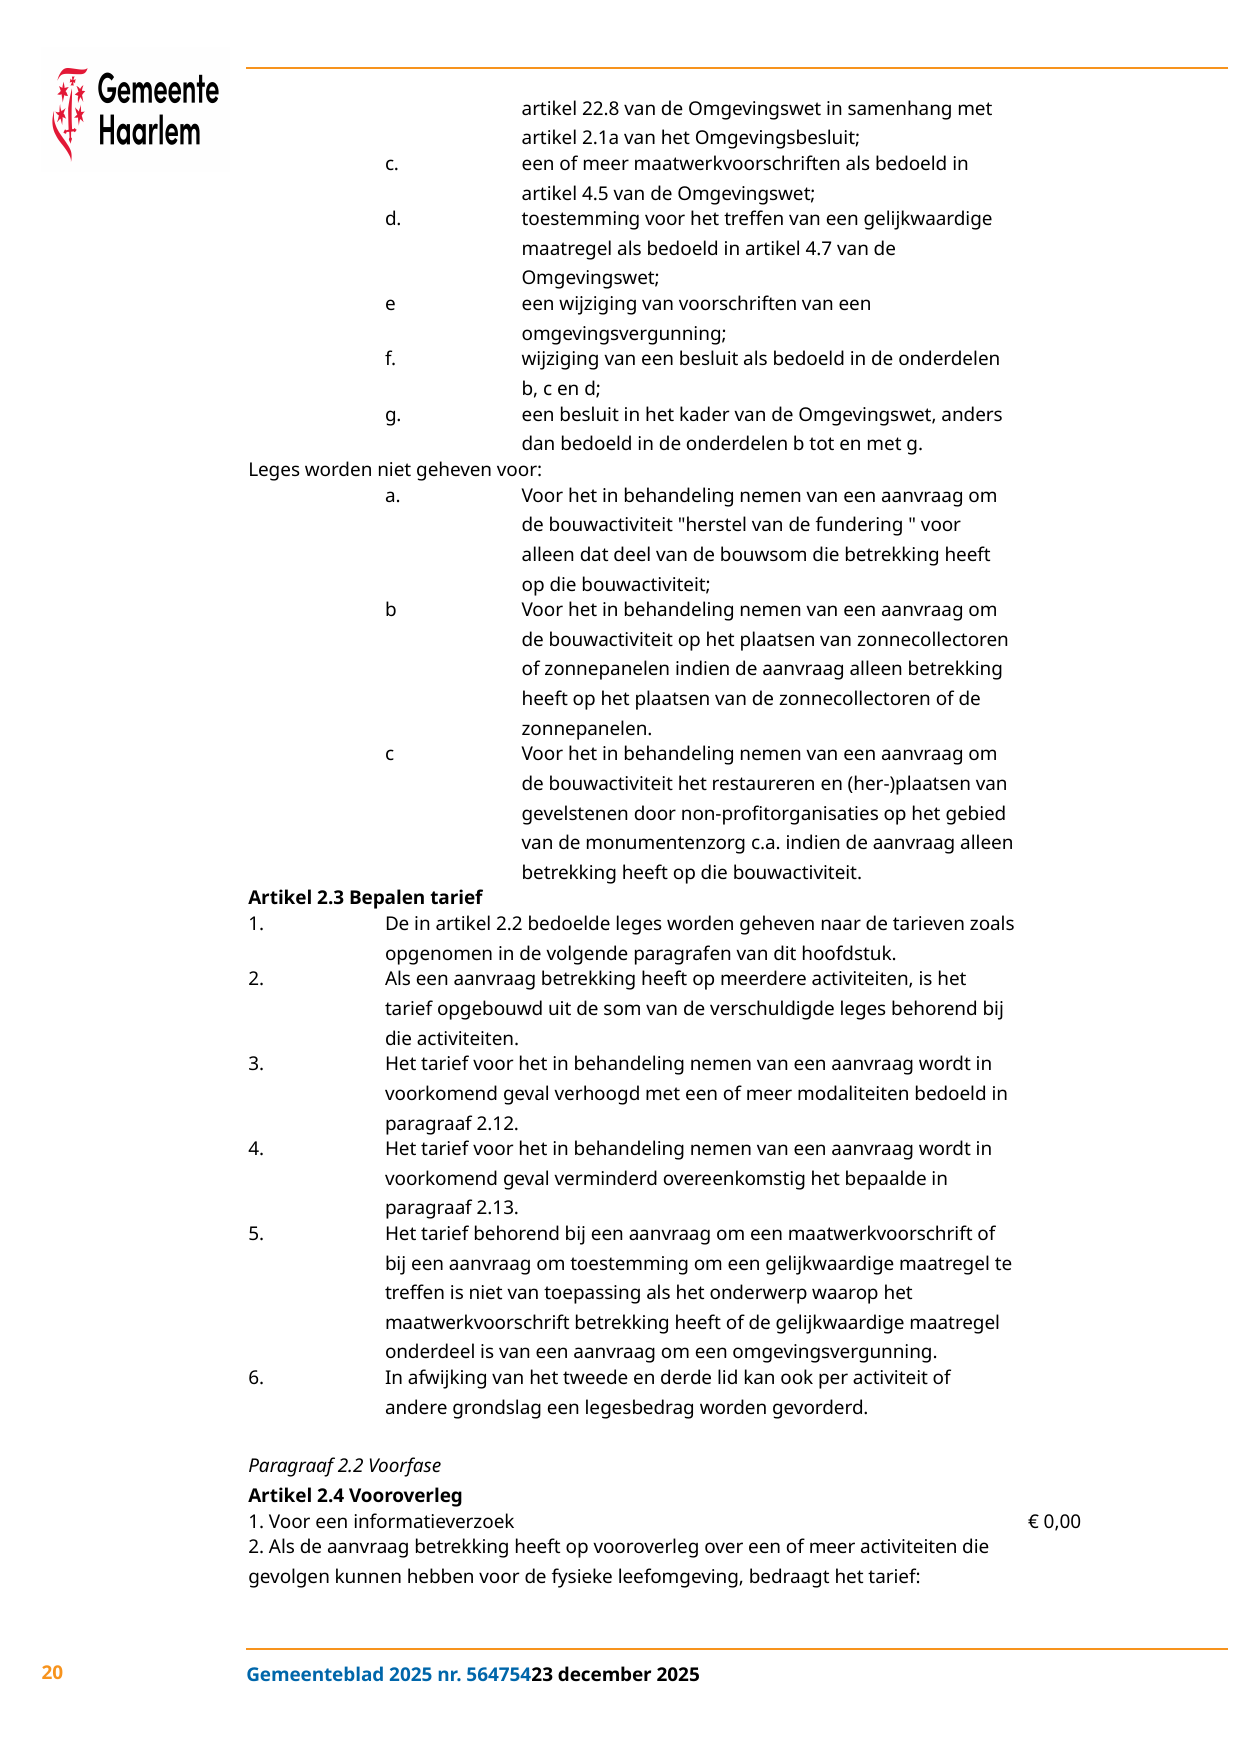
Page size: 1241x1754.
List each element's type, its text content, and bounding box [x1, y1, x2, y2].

table_cell [1015, 150, 1152, 205]
table_cell f. [385, 346, 521, 401]
picture [41, 47, 231, 172]
table_cell 3. [248, 1051, 385, 1135]
table_cell [1015, 456, 1152, 482]
table_cell 5. [248, 1220, 385, 1364]
table_cell [1015, 401, 1152, 456]
table_cell 2. Als de aanvraag betrekking heeft op vooroverleg over een of meer activiteiten die gevolgen kunnen hebben voor de fysieke leefomgeving, bedraagt het tarief: [248, 1534, 1028, 1589]
table_cell Voor het in behandeling nemen van een aanvraag om de bouwactiviteit op het plaatsen van zonnecollectoren of zonnepanelen indien de aanvraag alleen betrekking heeft op het plaatsen van de zonnecollectoren of de zonnepanelen. [521, 596, 1015, 741]
table_cell 6. [248, 1364, 385, 1420]
table_cell 2. [248, 966, 385, 1051]
table_cell [248, 150, 385, 205]
table_header Artikel 2.4 Vooroverleg [248, 1482, 1028, 1508]
table_cell De in artikel 2.2 bedoelde leges worden geheven naar de tarieven zoals opgenomen in de volgende paragrafen van dit hoofdstuk. [385, 910, 1015, 966]
table_cell een besluit in het kader van de Omgevingswet, anders dan bedoeld in de onderdelen b tot en met g. [521, 401, 1015, 456]
table_cell Voor het in behandeling nemen van een aanvraag om de bouwactiviteit "herstel van de fundering " voor alleen dat deel van de bouwsom die betrekking heeft op die bouwactiviteit; [521, 482, 1015, 596]
table_cell [1015, 596, 1152, 741]
table_cell [1015, 1051, 1152, 1135]
table_cell € 0,00 [1028, 1508, 1152, 1534]
table_cell [1015, 966, 1152, 1051]
table_cell [248, 205, 385, 290]
table_cell [248, 482, 385, 596]
table_cell c [385, 741, 521, 884]
table_cell [385, 95, 521, 150]
table_cell [248, 741, 385, 884]
table_cell Het tarief behorend bij een aanvraag om een maatwerkvoorschrift of bij een aanvraag om toestemming om een gelijkwaardige maatregel te treffen is niet van toepassing als het onderwerp waarop het maatwerkvoorschrift betrekking heeft of de gelijkwaardige maatregel onderdeel is van een aanvraag om een omgevingsvergunning. [385, 1220, 1015, 1364]
table_cell In afwijking van het tweede en derde lid kan ook per activiteit of andere grondslag een legesbedrag worden gevorderd. [385, 1364, 1015, 1420]
table_header [1028, 1482, 1152, 1508]
table_cell [248, 596, 385, 741]
table_cell 1. [248, 910, 385, 966]
table_cell [1028, 1534, 1152, 1589]
table_cell b [385, 596, 521, 741]
table_cell wijziging van een besluit als bedoeld in de onderdelen b, c en d; [521, 346, 1015, 401]
table_cell [1015, 910, 1152, 966]
table_cell Als een aanvraag betrekking heeft op meerdere activiteiten, is het tarief opgebouwd uit de som van de verschuldigde leges behorend bij die activiteiten. [385, 966, 1015, 1051]
table_cell [1015, 482, 1152, 596]
table_cell [1015, 95, 1152, 150]
table_cell d. [385, 205, 521, 290]
table_cell g. [385, 401, 521, 456]
table_cell [1015, 741, 1152, 884]
table_cell artikel 22.8 van de Omgevingswet in samenhang met artikel 2.1a van het Omgevingsbesluit; [521, 95, 1015, 150]
table_cell [248, 401, 385, 456]
table_cell Het tarief voor het in behandeling nemen van een aanvraag wordt in voorkomend geval verminderd overeenkomstig het bepaalde in paragraaf 2.13. [385, 1135, 1015, 1220]
table_cell [248, 346, 385, 401]
table_cell a. [385, 482, 521, 596]
table_cell [248, 290, 385, 346]
table_cell een wijziging van voorschriften van een omgevingsvergunning; [521, 290, 1015, 346]
table_cell Voor het in behandeling nemen van een aanvraag om de bouwactiviteit het restaureren en (her-)plaatsen van gevelstenen door non-profitorganisaties op het gebied van de monumentenzorg c.a. indien de aanvraag alleen betrekking heeft op die bouwactiviteit. [521, 741, 1015, 884]
table_cell Het tarief voor het in behandeling nemen van een aanvraag wordt in voorkomend geval verhoogd met een of meer modaliteiten bedoeld in paragraaf 2.12. [385, 1051, 1015, 1135]
table_cell e [385, 290, 521, 346]
table_cell Leges worden niet geheven voor: [248, 456, 1015, 482]
table_cell [1015, 1364, 1152, 1420]
text Paragraaf 2.2 Voorfase [248, 1452, 1152, 1478]
table_cell 4. [248, 1135, 385, 1220]
table_cell een of meer maatwerkvoorschriften als bedoeld in artikel 4.5 van de Omgevingswet; [521, 150, 1015, 205]
table_cell [1015, 1220, 1152, 1364]
table_cell [1015, 885, 1152, 910]
table_cell 1. Voor een informatieverzoek [248, 1508, 1028, 1534]
table_cell c. [385, 150, 521, 205]
table_cell Artikel 2.3 Bepalen tarief [248, 885, 1015, 910]
table_cell [248, 95, 385, 150]
table_cell [1015, 290, 1152, 346]
table_cell toestemming voor het treffen van een gelijkwaardige maatregel als bedoeld in artikel 4.7 van de Omgevingswet; [521, 205, 1015, 290]
table_cell [1015, 205, 1152, 290]
table_cell [1015, 1135, 1152, 1220]
table_cell [1015, 346, 1152, 401]
